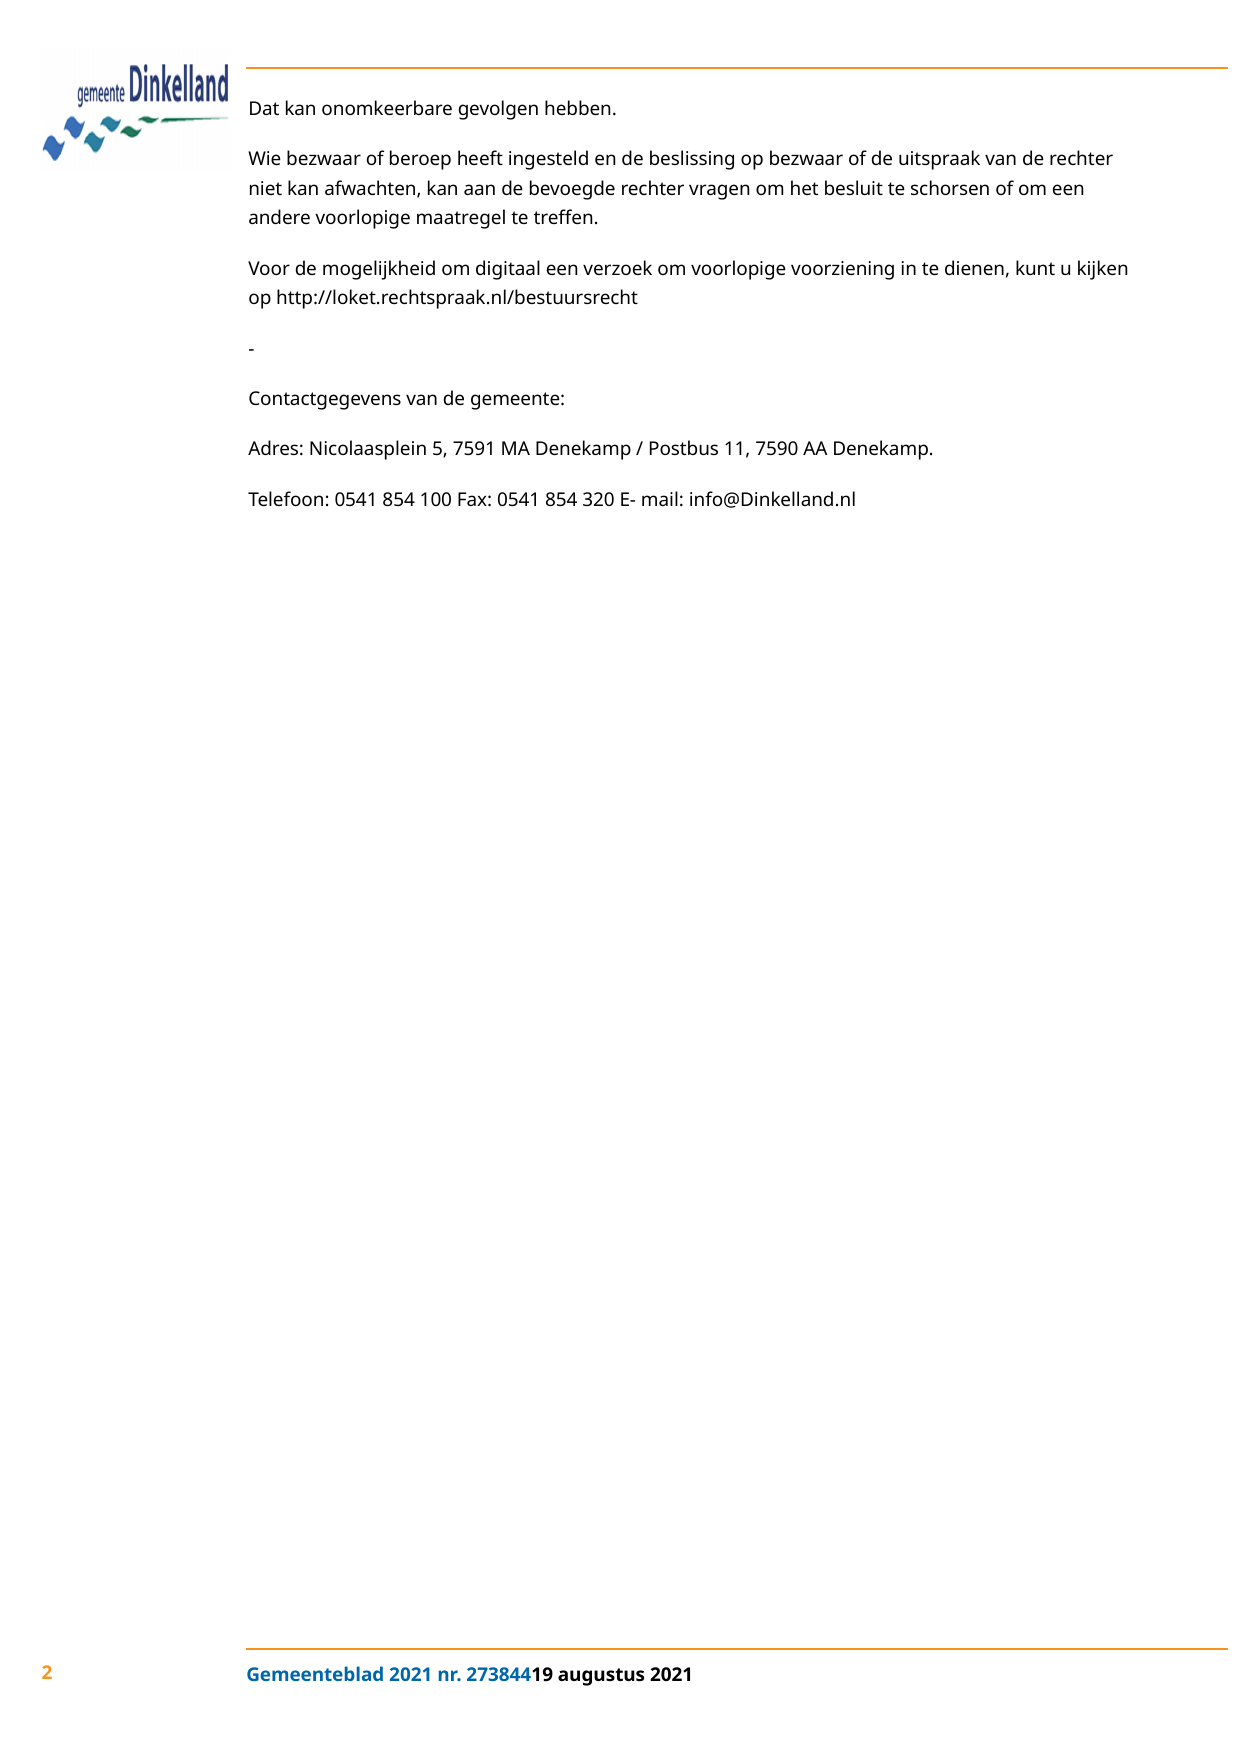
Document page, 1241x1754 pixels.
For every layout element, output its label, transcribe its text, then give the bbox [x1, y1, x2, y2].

picture [41, 47, 231, 172]
text - [248, 335, 1152, 361]
text Wie bezwaar of beroep heeft ingesteld en de beslissing op bezwaar of de uitspraak van de rechter niet kan afwachten, kan aan de bevoegde rechter vragen om het besluit te schorsen of om een andere voorlopige maatregel te treffen. [248, 145, 1152, 230]
text Dat kan onomkeerbare gevolgen hebben. [248, 95, 1152, 121]
text Contactgegevens van de gemeente: [248, 385, 1152, 411]
text Voor de mogelijkheid om digitaal een verzoek om voorlopige voorziening in te dienen, kunt u kijken op http://loket.rechtspraak.nl/bestuursrecht [248, 255, 1152, 310]
text Adres: Nicolaasplein 5, 7591 MA Denekamp / Postbus 11, 7590 AA Denekamp. [248, 436, 1152, 461]
text Telefoon: 0541 854 100 Fax: 0541 854 320 E- mail: info@Dinkelland.nl [248, 486, 1152, 512]
